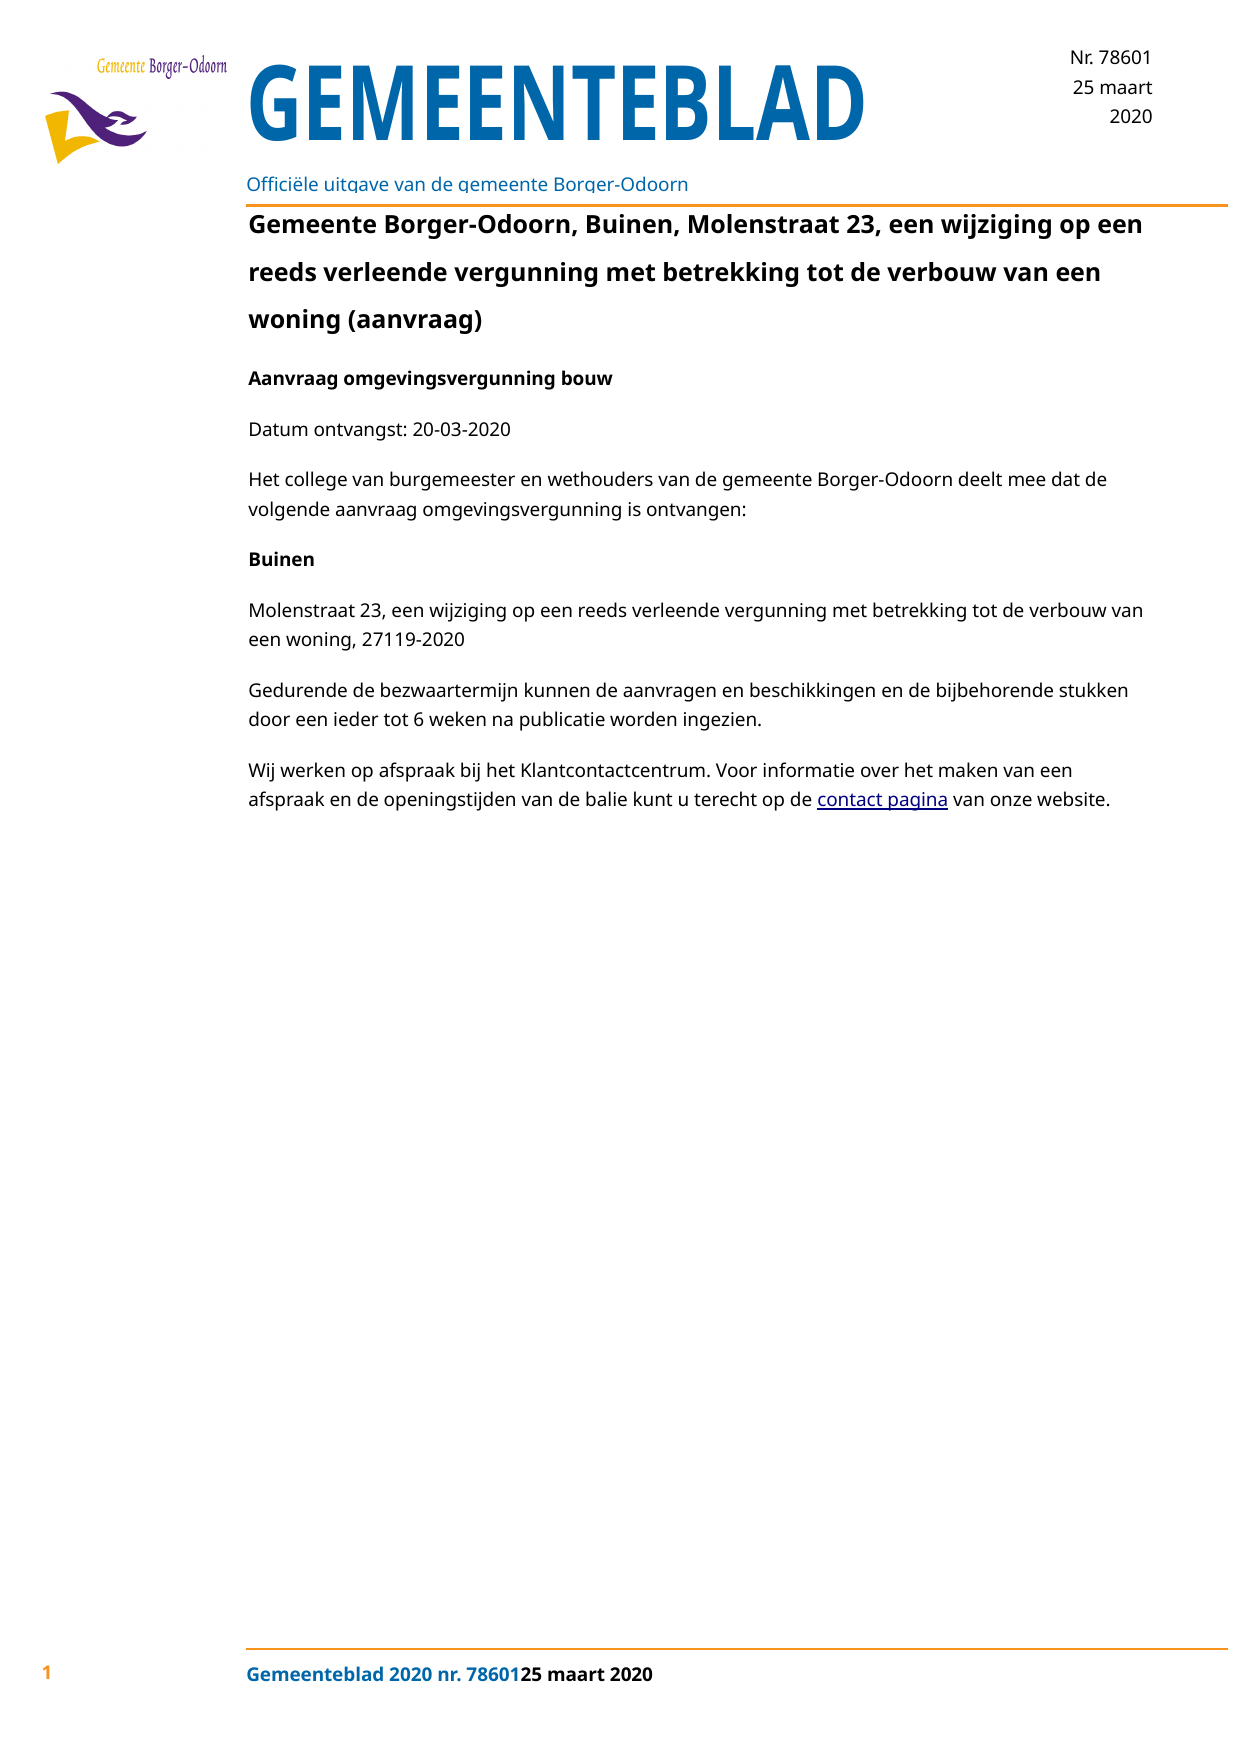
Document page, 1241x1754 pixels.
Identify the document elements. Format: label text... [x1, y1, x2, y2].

text Buinen [248, 546, 1152, 572]
text Aanvraag omgevingsvergunning bouw [248, 366, 1152, 391]
text Gemeente Borger-Odoorn, Buinen, Molenstraat 23, een wijziging op een reeds verleende vergunning met betrekking tot de verbouw van een woning (aanvraag) [248, 207, 1152, 336]
text Het college van burgemeester en wethouders van de gemeente Borger-Odoorn deelt mee dat de volgende aanvraag omgevingsvergunning is ontvangen: [248, 466, 1152, 522]
text Gedurende de bezwaartermijn kunnen de aanvragen en beschikkingen en de bijbehorende stukken door een ieder tot 6 weken na publicatie worden ingezien. [248, 677, 1152, 732]
text Datum ontvangst: 20-03-2020 [248, 416, 1152, 442]
picture [41, 47, 231, 172]
text Molenstraat 23, een wijziging op een reeds verleende vergunning met betrekking tot de verbouw van een woning, 27119-2020 [248, 597, 1152, 652]
text Wij werken op afspraak bij het Klantcontactcentrum. Voor informatie over het maken van een afspraak en de openingstijden van de balie kunt u terecht op de contact pagina van onze website. [248, 757, 1152, 812]
